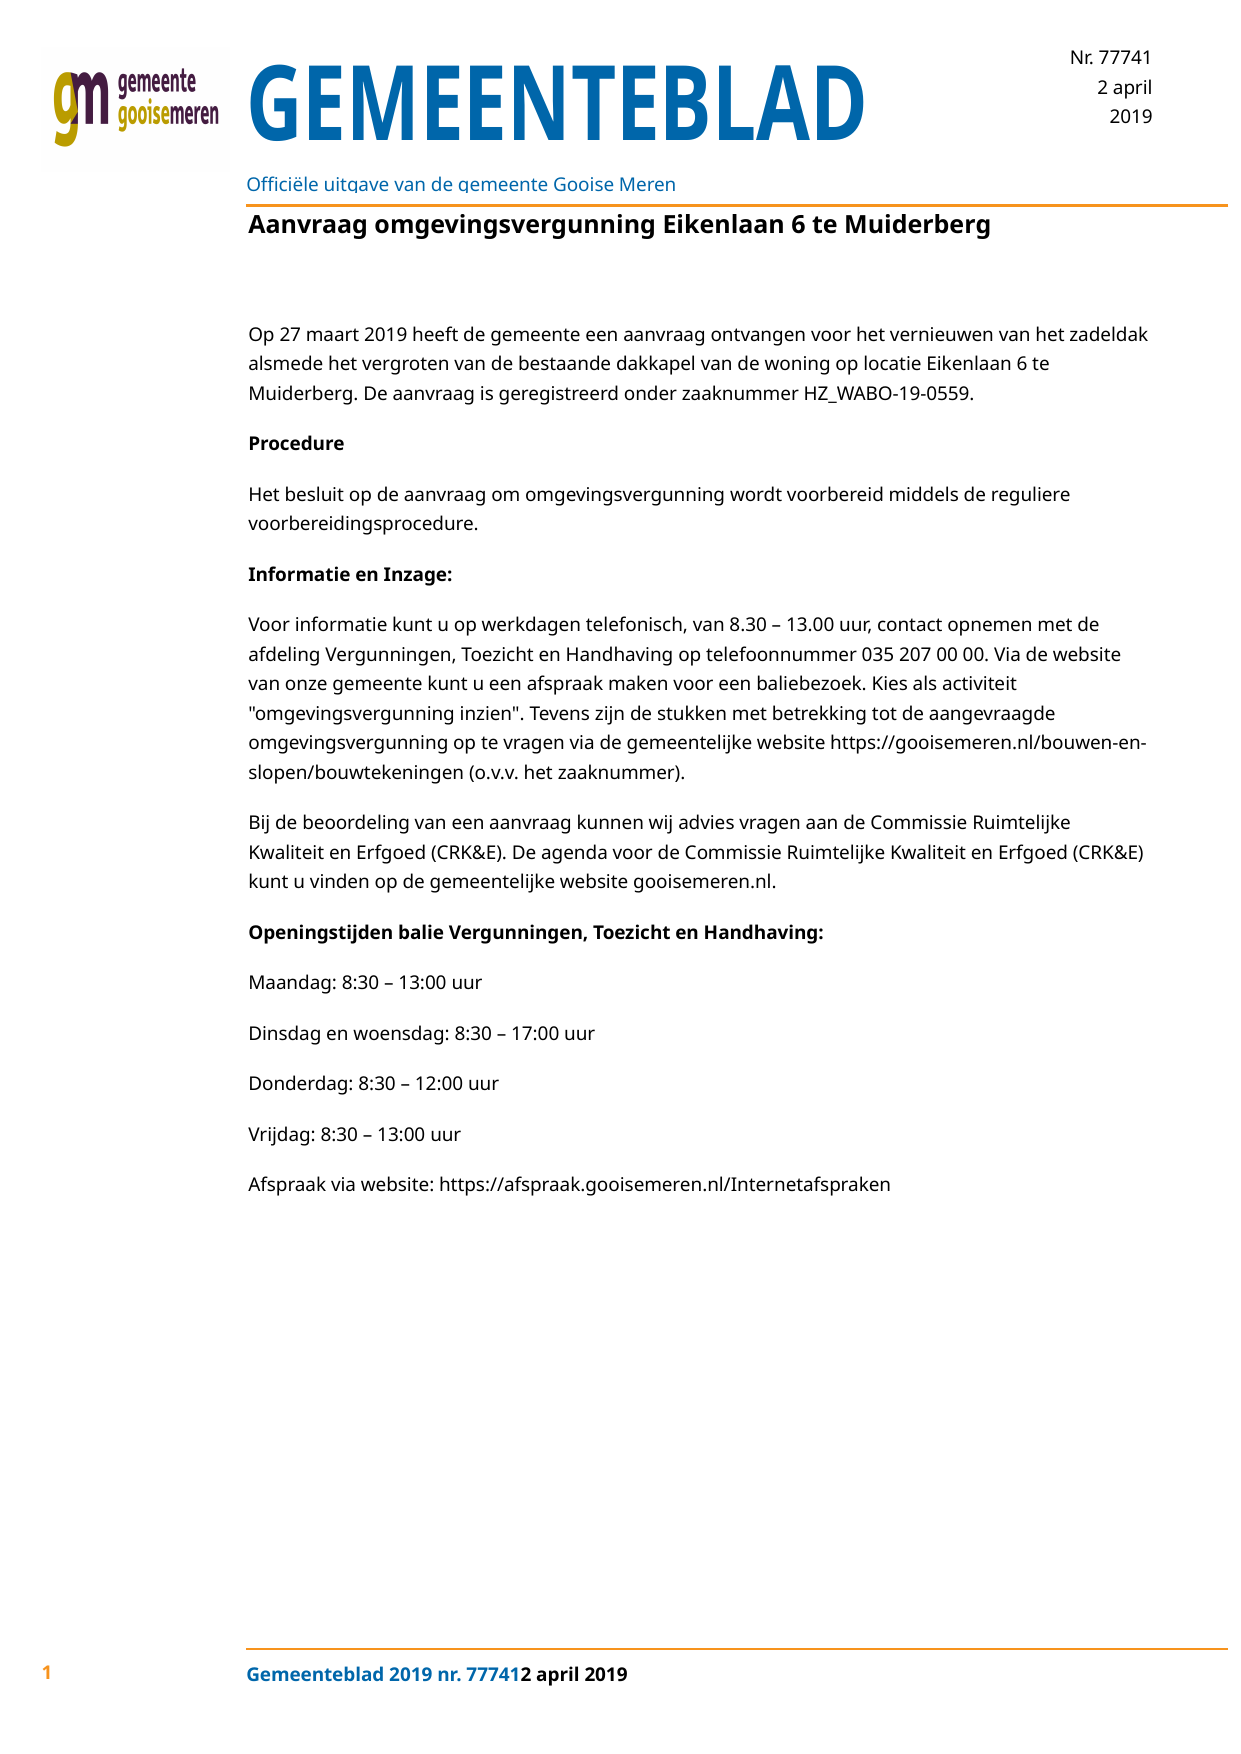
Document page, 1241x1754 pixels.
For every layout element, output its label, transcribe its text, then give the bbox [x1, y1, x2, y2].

text Voor informatie kunt u op werkdagen telefonisch, van 8.30 – 13.00 uur, contact opnemen met de afdeling Vergunningen, Toezicht en Handhaving op telefoonnummer 035 207 00 00. Via de website van onze gemeente kunt u een afspraak maken voor een baliebezoek. Kies als activiteit "omgevingsvergunning inzien". Tevens zijn de stukken met betrekking tot de aangevraagde omgevingsvergunning op te vragen via de gemeentelijke website https://gooisemeren.nl/bouwen-en-slopen/bouwtekeningen (o.v.v. het zaaknummer). [248, 611, 1152, 785]
text Procedure [248, 430, 1152, 456]
text Aanvraag omgevingsvergunning Eikenlaan 6 te Muiderberg [248, 207, 1152, 241]
text Maandag: 8:30 – 13:00 uur [248, 969, 1152, 995]
text Het besluit op de aanvraag om omgevingsvergunning wordt voorbereid middels de reguliere voorbereidingsprocedure. [248, 481, 1152, 536]
text Dinsdag en woensdag: 8:30 – 17:00 uur [248, 1020, 1152, 1046]
text Openingstijden balie Vergunningen, Toezicht en Handhaving: [248, 919, 1152, 945]
picture [41, 47, 231, 172]
text Informatie en Inzage: [248, 561, 1152, 586]
text Bij de beoordeling van een aanvraag kunnen wij advies vragen aan de Commissie Ruimtelijke Kwaliteit en Erfgoed (CRK&E). De agenda voor de Commissie Ruimtelijke Kwaliteit en Erfgoed (CRK&E) kunt u vinden op de gemeentelijke website gooisemeren.nl. [248, 809, 1152, 894]
text Afspraak via website: https://afspraak.gooisemeren.nl/Internetafspraken [248, 1171, 1152, 1197]
text Op 27 maart 2019 heeft de gemeente een aanvraag ontvangen voor het vernieuwen van het zadeldak alsmede het vergroten van de bestaande dakkapel van de woning op locatie Eikenlaan 6 te Muiderberg. De aanvraag is geregistreerd onder zaaknummer HZ_WABO-19-0559. [248, 321, 1152, 406]
text Donderdag: 8:30 – 12:00 uur [248, 1070, 1152, 1096]
text Vrijdag: 8:30 – 13:00 uur [248, 1121, 1152, 1146]
